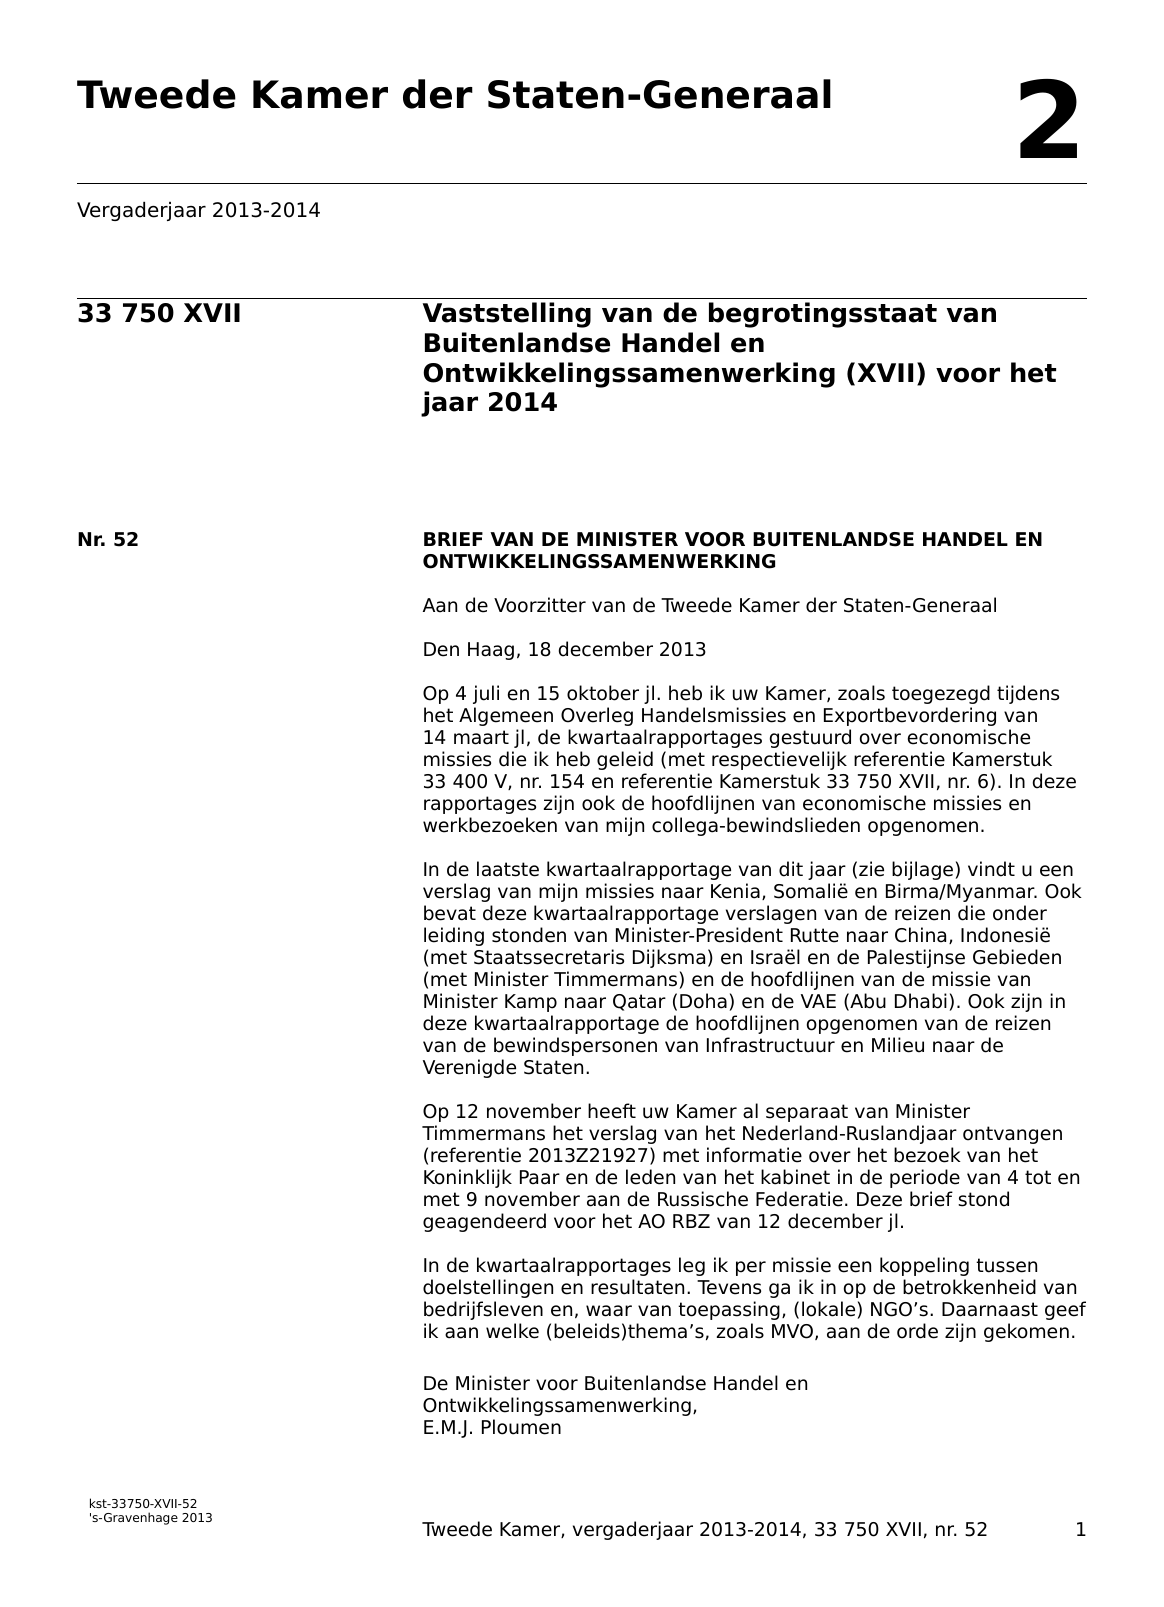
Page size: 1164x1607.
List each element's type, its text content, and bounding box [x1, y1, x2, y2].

table_cell Vergaderjaar 2013-2014 [77, 184, 1087, 298]
subtitle Nr. 52 BRIEF VAN DE MINISTER VOOR BUITENLANDSE HANDEL EN ONTWIKKELINGSSAMENWERKING [77, 529, 1087, 573]
text 's-Gravenhage 2013 [88, 1511, 323, 1525]
text Op 4 juli en 15 oktober jl. heb ik uw Kamer, zoals toegezegd tijdens het Algemeen Overleg Handelsmissies en Exportbevordering van 14 maart jl, de kwartaalrapportages gestuurd over economische missies die ik heb geleid (met respectievelijk referentie Kamerstuk 33 400 V, nr. 154 en referentie Kamerstuk 33 750 XVII, nr. 6). In deze rapportages zijn ook de hoofdlijnen van economische missies en werkbezoeken van mijn collega-bewindslieden opgenomen. [422, 683, 1087, 837]
text De Minister voor Buitenlandse Handel en Ontwikkelingssamenwerking, E.M.J. Ploumen [422, 1373, 1087, 1439]
text Aan de Voorzitter van de Tweede Kamer der Staten-Generaal [422, 595, 1087, 617]
text Den Haag, 18 december 2013 [422, 639, 1087, 661]
table_header 2 [886, 59, 1087, 183]
subtitle 33 750 XVII Vaststelling van de begrotingsstaat van Buitenlandse Handel en Ontwikkelingssamenwerking (XVII) voor het jaar 2014 [77, 299, 1087, 418]
text In de kwartaalrapportages leg ik per missie een koppeling tussen doelstellingen en resultaten. Tevens ga ik in op de betrokkenheid van bedrijfsleven en, waar van toepassing, (lokale) NGO’s. Daarnaast geef ik aan welke (beleids)thema’s, zoals MVO, aan de orde zijn gekomen. [422, 1255, 1087, 1343]
text In de laatste kwartaalrapportage van dit jaar (zie bijlage) vindt u een verslag van mijn missies naar Kenia, Somalië en Birma/Myanmar. Ook bevat deze kwartaalrapportage verslagen van de reizen die onder leiding stonden van Minister-President Rutte naar China, Indonesië (met Staatssecretaris Dijksma) en Israël en de Palestijnse Gebieden (met Minister Timmermans) en de hoofdlijnen van de missie van Minister Kamp naar Qatar (Doha) en de VAE (Abu Dhabi). Ook zijn in deze kwartaalrapportage de hoofdlijnen opgenomen van de reizen van de bewindspersonen van Infrastructuur en Milieu naar de Verenigde Staten. [422, 859, 1087, 1079]
text Op 12 november heeft uw Kamer al separaat van Minister Timmermans het verslag van het Nederland-Ruslandjaar ontvangen (referentie 2013Z21927) met informatie over het bezoek van het Koninklijk Paar en de leden van het kabinet in de periode van 4 tot en met 9 november aan de Russische Federatie. Deze brief stond geagendeerd voor het AO RBZ van 12 december jl. [422, 1101, 1087, 1233]
text kst-33750-XVII-52 [88, 1497, 323, 1511]
table_header Tweede Kamer der Staten-Generaal [77, 59, 886, 183]
